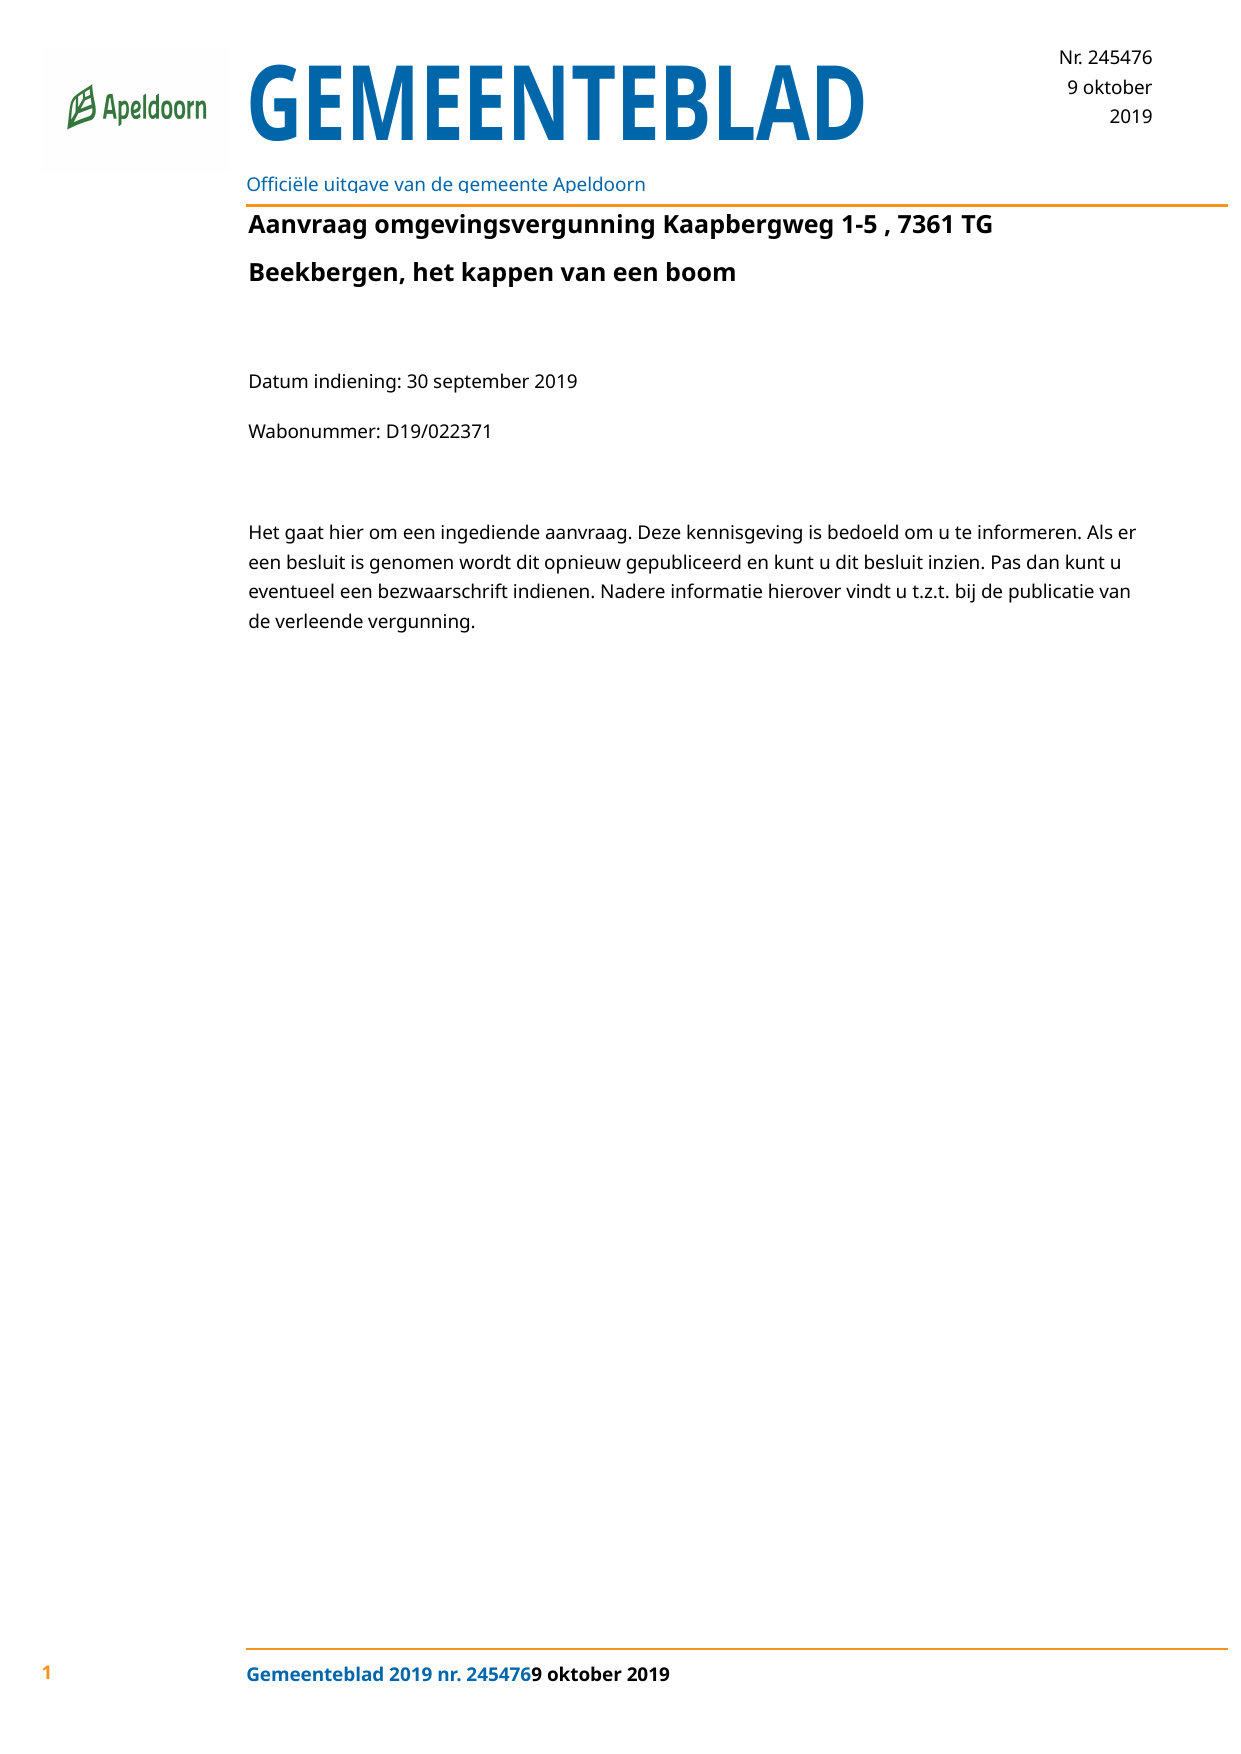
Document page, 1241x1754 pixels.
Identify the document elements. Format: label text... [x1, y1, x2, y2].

text Aanvraag omgevingsvergunning Kaapbergweg 1-5 , 7361 TG Beekbergen, het kappen van een boom [248, 207, 1152, 288]
picture [41, 47, 231, 172]
text Het gaat hier om een ingediende aanvraag. Deze kennisgeving is bedoeld om u te informeren. Als er een besluit is genomen wordt dit opnieuw gepubliceerd en kunt u dit besluit inzien. Pas dan kunt u eventueel een bezwaarschrift indienen. Nadere informatie hierover vindt u t.z.t. bij de publicatie van de verleende vergunning. [248, 519, 1152, 634]
text Datum indiening: 30 september 2019 [248, 368, 1152, 394]
text Wabonummer: D19/022371 [248, 419, 1152, 444]
